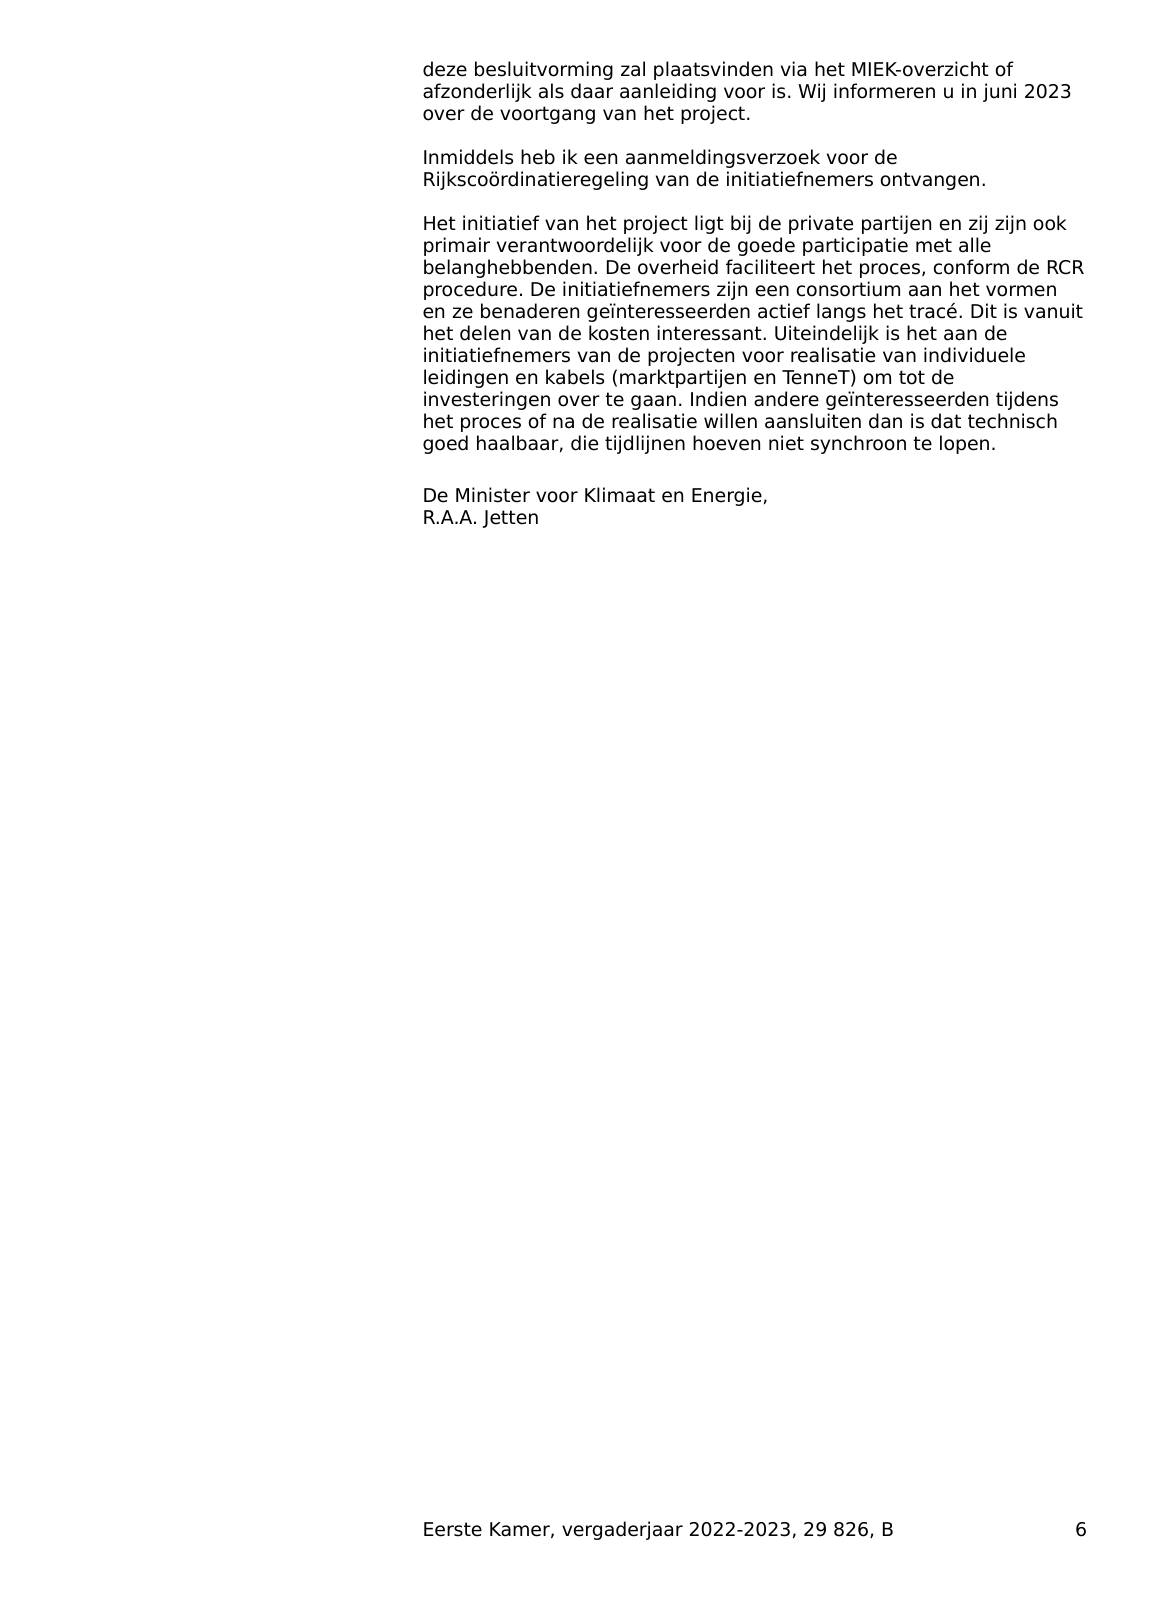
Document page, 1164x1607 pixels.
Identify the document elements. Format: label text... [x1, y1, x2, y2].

text Het initiatief van het project ligt bij de private partijen en zij zijn ook primair verantwoordelijk voor de goede participatie met alle belanghebbenden. De overheid faciliteert het proces, conform de RCR procedure. De initiatiefnemers zijn een consortium aan het vormen en ze benaderen geïnteresseerden actief langs het tracé. Dit is vanuit het delen van de kosten interessant. Uiteindelijk is het aan de initiatiefnemers van de projecten voor realisatie van individuele leidingen en kabels (marktpartijen en TenneT) om tot de investeringen over te gaan. Indien andere geïnteresseerden tijdens het proces of na de realisatie willen aansluiten dan is dat technisch goed haalbaar, die tijdlijnen hoeven niet synchroon te lopen. [422, 213, 1087, 455]
text De Minister voor Klimaat en Energie, R.A.A. Jetten [422, 485, 1087, 529]
text deze besluitvorming zal plaatsvinden via het MIEK-overzicht of afzonderlijk als daar aanleiding voor is. Wij informeren u in juni 2023 over de voortgang van het project. [422, 59, 1087, 125]
text Inmiddels heb ik een aanmeldingsverzoek voor de Rijkscoördinatieregeling van de initiatiefnemers ontvangen. [422, 147, 1087, 191]
